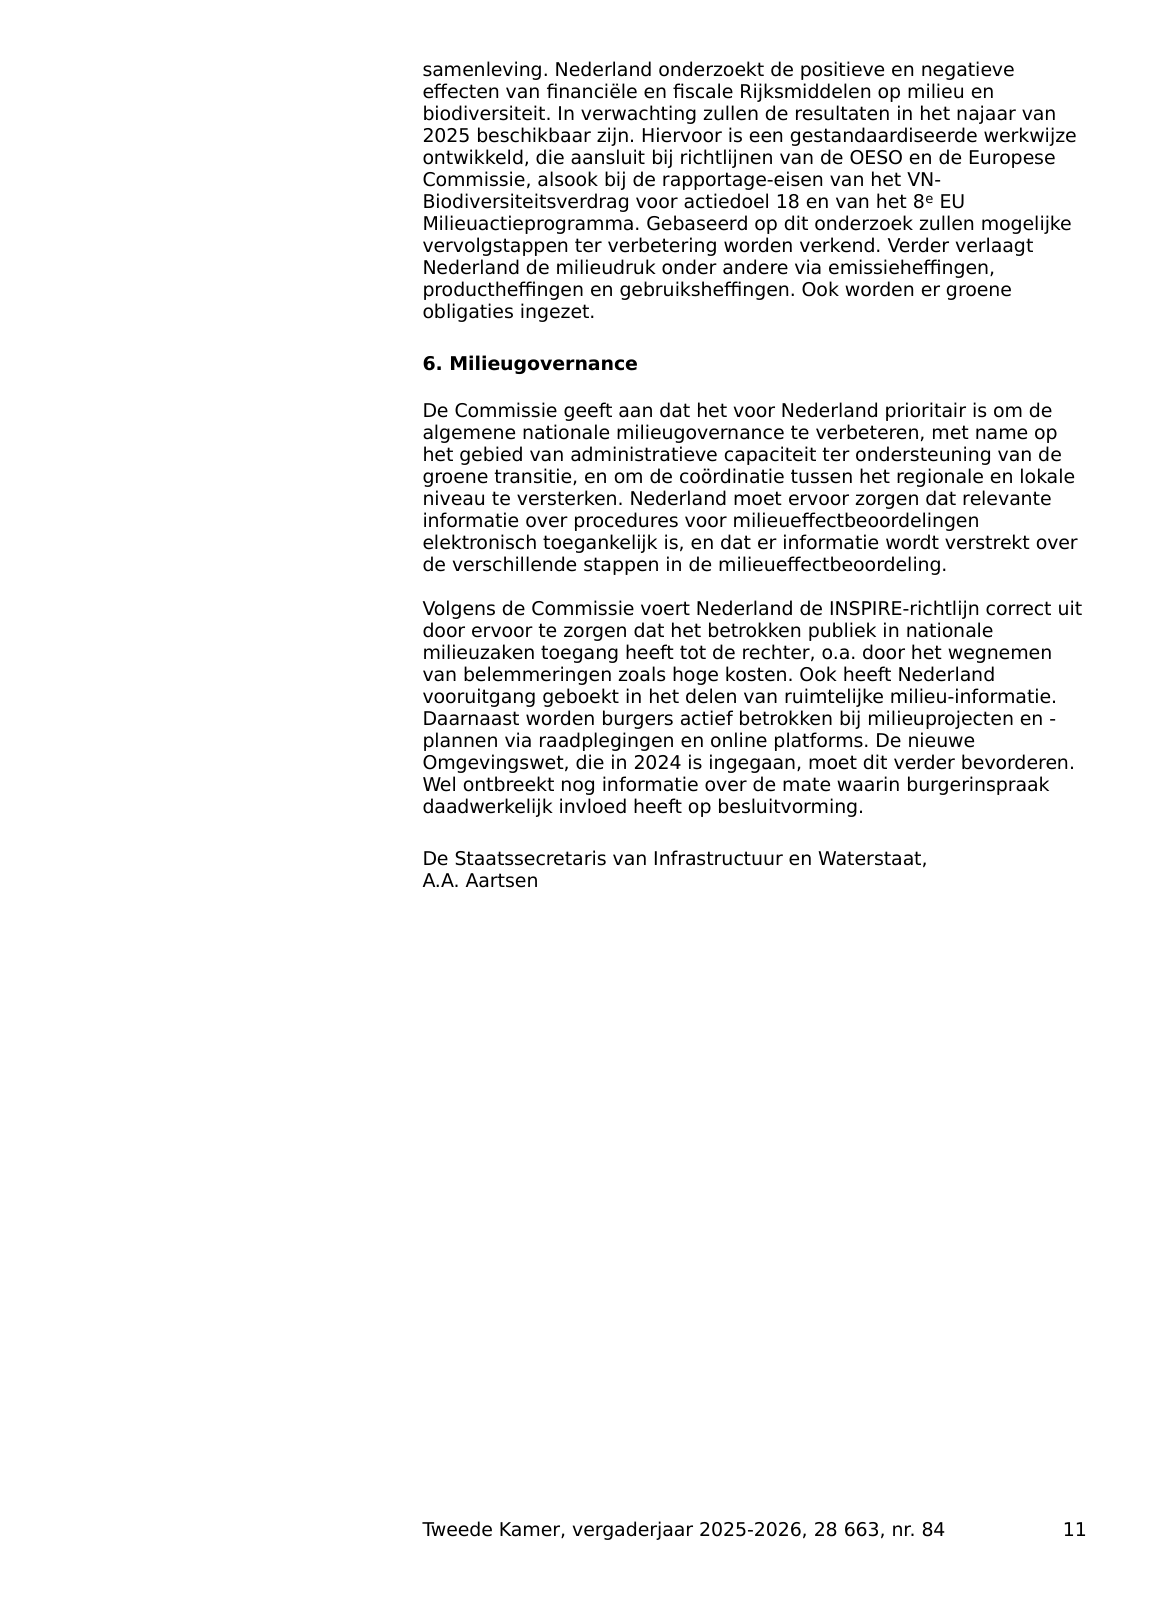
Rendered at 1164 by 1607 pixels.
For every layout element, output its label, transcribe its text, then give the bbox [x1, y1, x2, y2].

text samenleving. Nederland onderzoekt de positieve en negatieve effecten van financiële en fiscale Rijksmiddelen op milieu en biodiversiteit. In verwachting zullen de resultaten in het najaar van 2025 beschikbaar zijn. Hiervoor is een gestandaardiseerde werkwijze ontwikkeld, die aansluit bij richtlijnen van de OESO en de Europese Commissie, alsook bij de rapportage-eisen van het VN-Biodiversiteitsverdrag voor actiedoel 18 en van het 8e EU Milieuactieprogramma. Gebaseerd op dit onderzoek zullen mogelijke vervolgstappen ter verbetering worden verkend. Verder verlaagt Nederland de milieudruk onder andere via emissieheffingen, productheffingen en gebruiksheffingen. Ook worden er groene obligaties ingezet. [422, 59, 1087, 323]
text De Commissie geeft aan dat het voor Nederland prioritair is om de algemene nationale milieugovernance te verbeteren, met name op het gebied van administratieve capaciteit ter ondersteuning van de groene transitie, en om de coördinatie tussen het regionale en lokale niveau te versterken. Nederland moet ervoor zorgen dat relevante informatie over procedures voor milieueffectbeoordelingen elektronisch toegankelijk is, en dat er informatie wordt verstrekt over de verschillende stappen in de milieueffectbeoordeling. [422, 400, 1087, 576]
text Volgens de Commissie voert Nederland de INSPIRE-richtlijn correct uit door ervoor te zorgen dat het betrokken publiek in nationale milieuzaken toegang heeft tot de rechter, o.a. door het wegnemen van belemmeringen zoals hoge kosten. Ook heeft Nederland vooruitgang geboekt in het delen van ruimtelijke milieu-informatie. Daarnaast worden burgers actief betrokken bij milieuprojecten en -plannen via raadplegingen en online platforms. De nieuwe Omgevingswet, die in 2024 is ingegaan, moet dit verder bevorderen. Wel ontbreekt nog informatie over de mate waarin burgerinspraak daadwerkelijk invloed heeft op besluitvorming. [422, 598, 1087, 818]
text De Staatssecretaris van Infrastructuur en Waterstaat, A.A. Aartsen [422, 848, 1087, 892]
subtitle 6. Milieugovernance [422, 353, 1087, 375]
